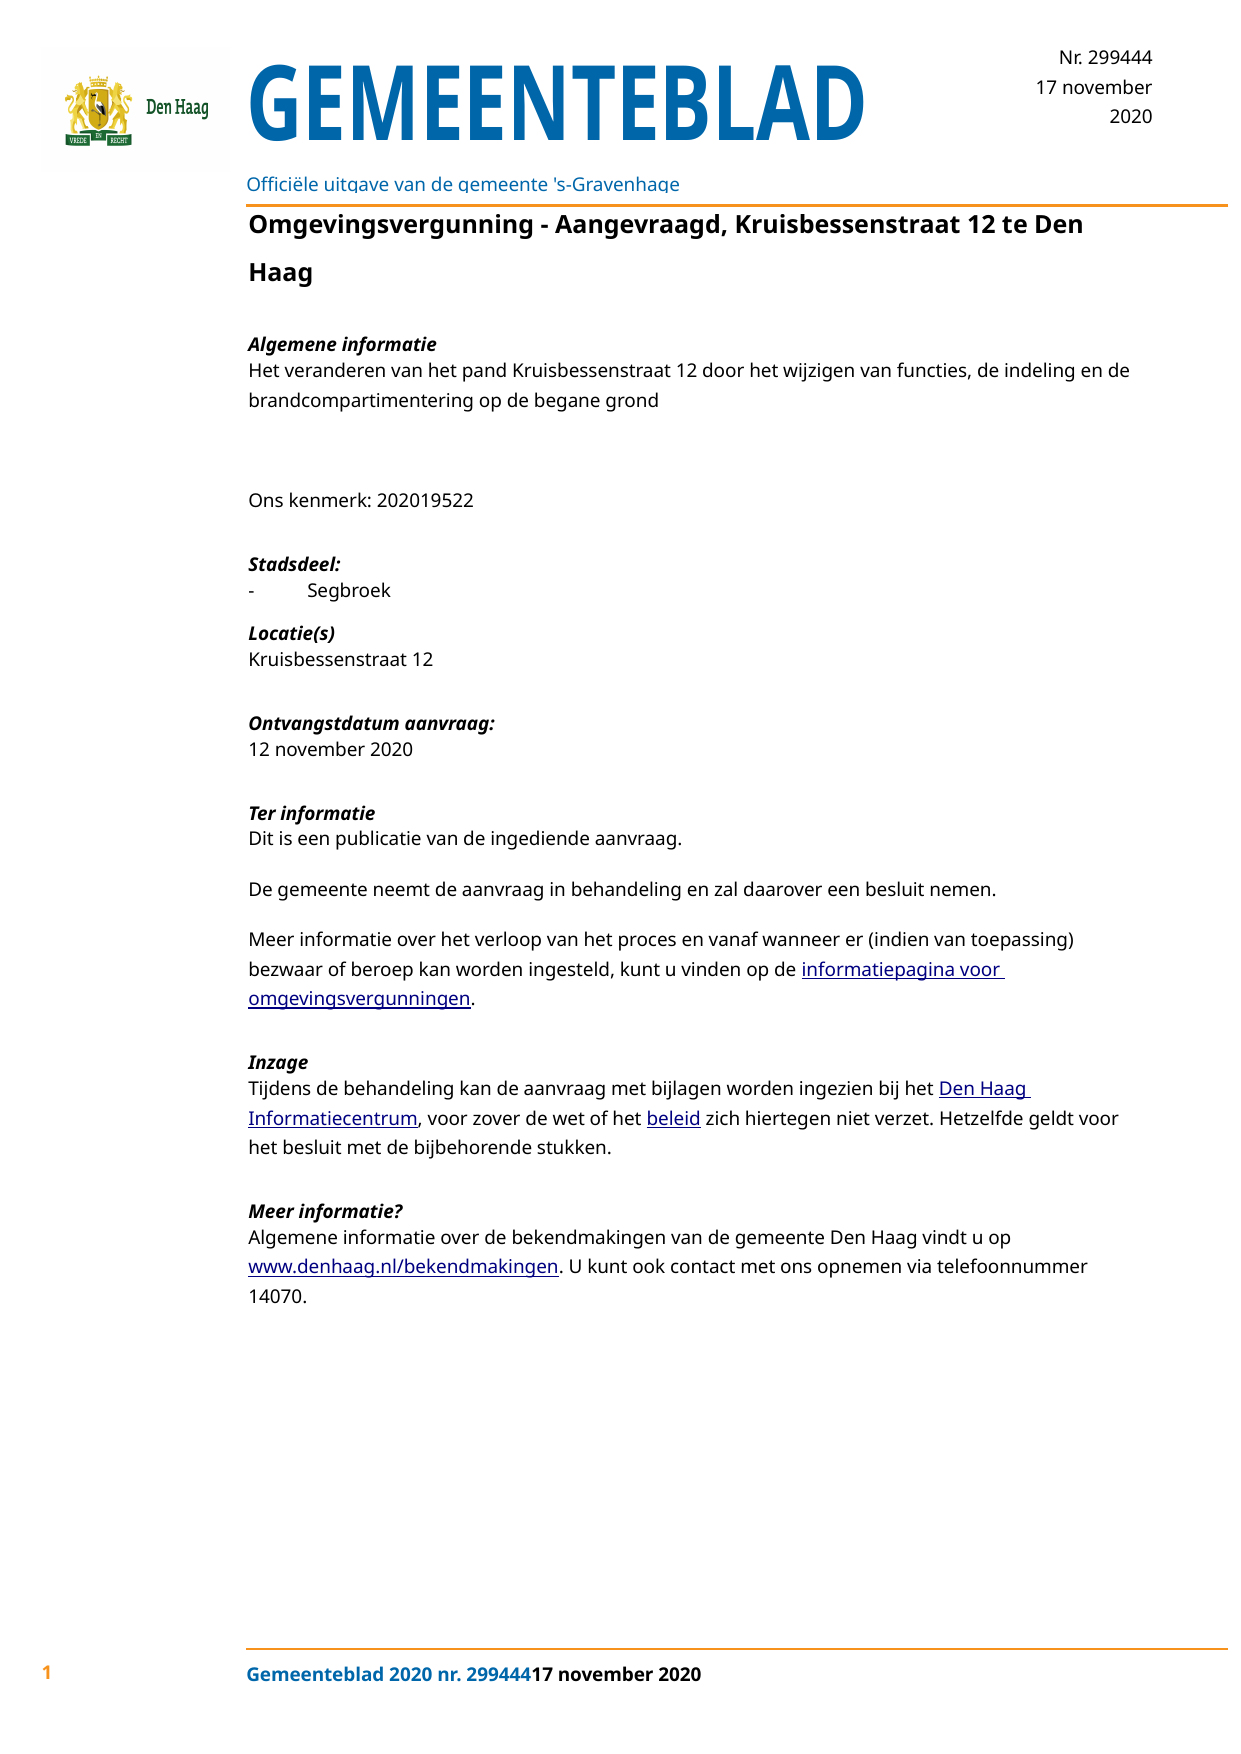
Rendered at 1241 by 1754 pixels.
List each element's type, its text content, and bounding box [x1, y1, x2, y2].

text Ons kenmerk: 202019522 [248, 488, 1152, 513]
text Algemene informatie over de bekendmakingen van de gemeente Den Haag vindt u op www.denhaag.nl/bekendmakingen. U kunt ook contact met ons opnemen via telefoonnummer 14070. [248, 1224, 1152, 1309]
text Kruisbessenstraat 12 [248, 646, 1152, 672]
text Ontvangstdatum aanvraag: [248, 710, 1152, 736]
text Meer informatie? [248, 1198, 1152, 1224]
text Stadsdeel: [248, 552, 1152, 577]
text Locatie(s) [248, 620, 1152, 646]
text Dit is een publicatie van de ingediende aanvraag. [248, 826, 1152, 851]
text Inzage [248, 1049, 1152, 1075]
text De gemeente neemt de aanvraag in behandeling en zal daarover een besluit nemen. [248, 876, 1152, 902]
text Algemene informatie [248, 331, 1152, 357]
text Omgevingsvergunning - Aangevraagd, Kruisbessenstraat 12 te Den Haag [248, 207, 1152, 288]
text Meer informatie over het verloop van het proces en vanaf wanneer er (indien van toepassing) bezwaar of beroep kan worden ingesteld, kunt u vinden op de informatiepagina voor omgevingsvergunningen. [248, 926, 1152, 1011]
list Segbroek [248, 577, 1152, 603]
text Tijdens de behandeling kan de aanvraag met bijlagen worden ingezien bij het Den Haag Informatiecentrum, voor zover de wet of het beleid zich hiertegen niet verzet. Hetzelfde geldt voor het besluit met de bijbehorende stukken. [248, 1075, 1152, 1160]
text Ter informatie [248, 800, 1152, 826]
picture [41, 47, 231, 172]
text Het veranderen van het pand Kruisbessenstraat 12 door het wijzigen van functies, de indeling en de brandcompartimentering op de begane grond [248, 357, 1152, 412]
text 12 november 2020 [248, 736, 1152, 762]
